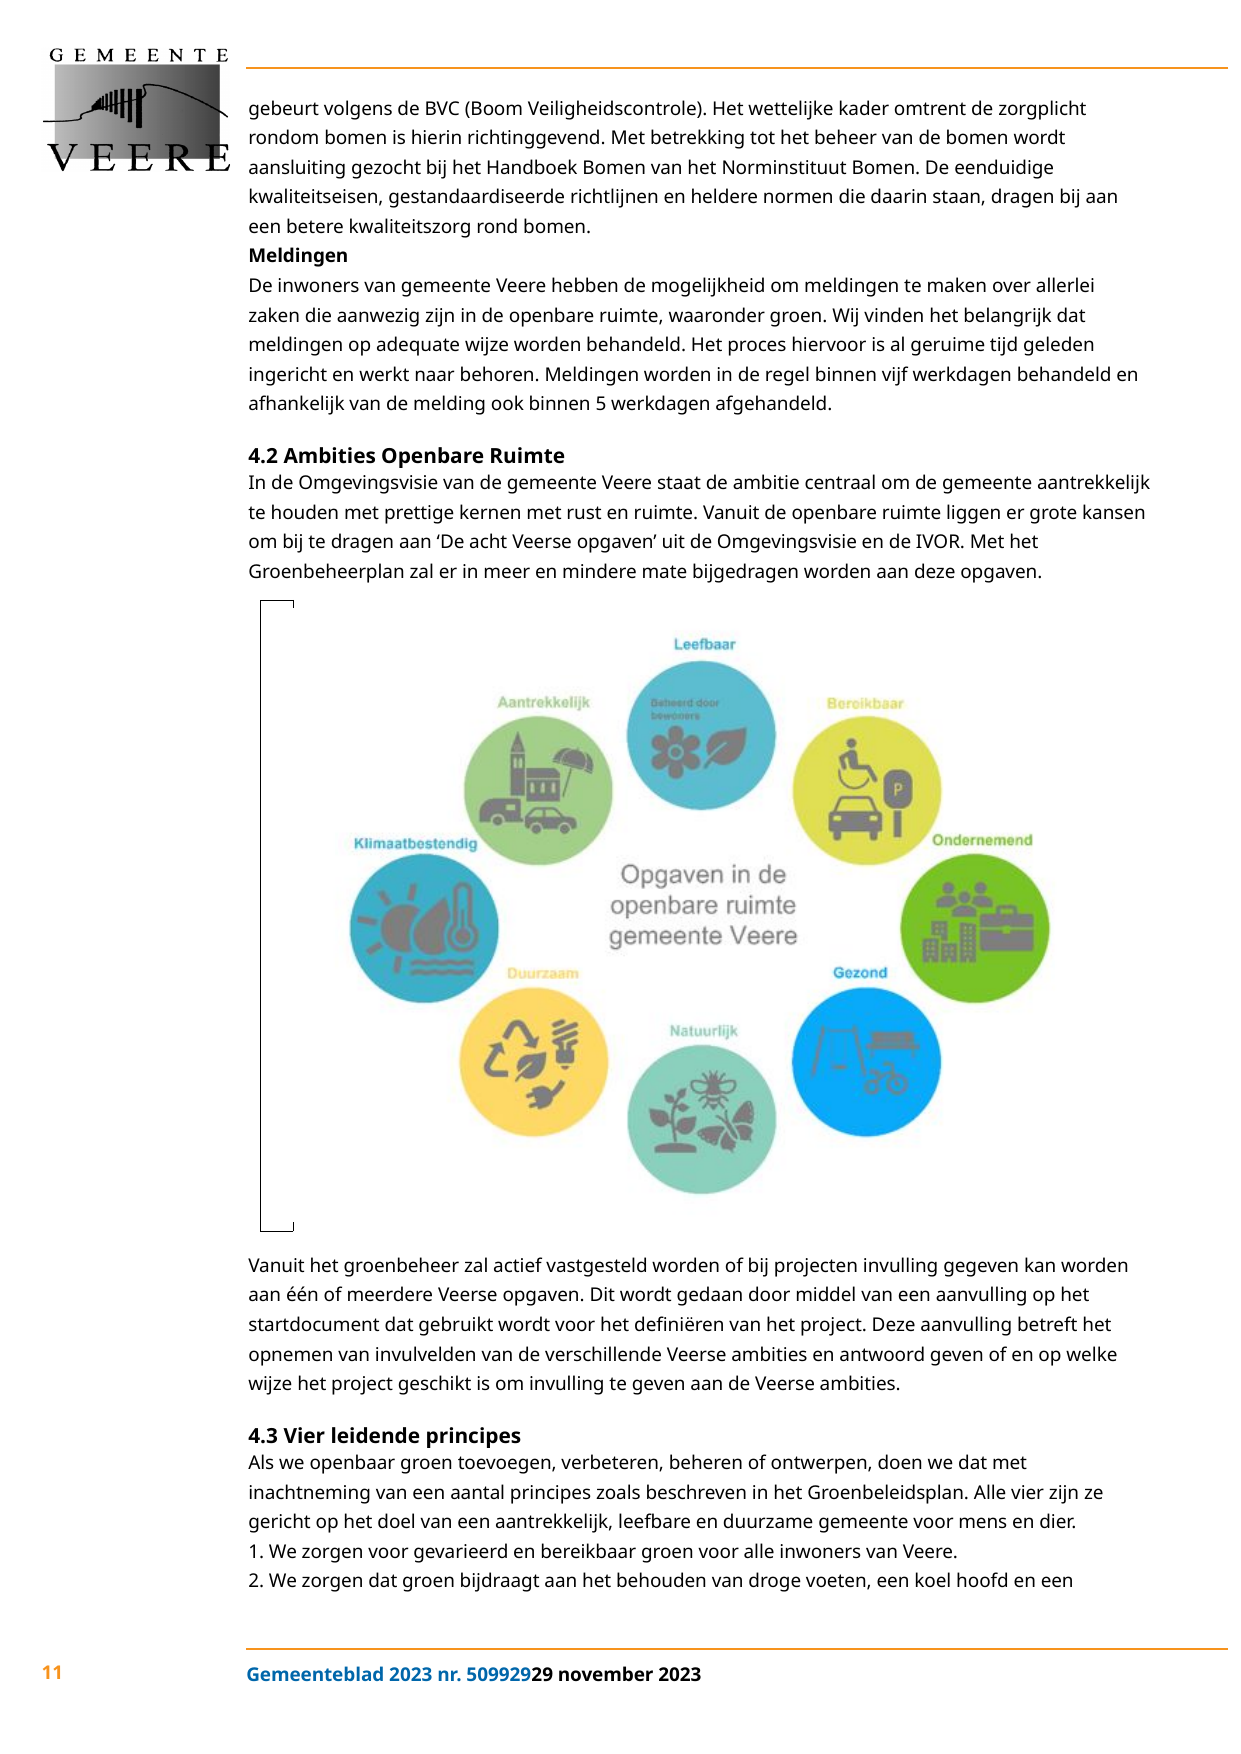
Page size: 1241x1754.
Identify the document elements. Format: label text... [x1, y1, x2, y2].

text 4.2 Ambities Openbare Ruimte [248, 441, 1152, 469]
text Vanuit het groenbeheer zal actief vastgesteld worden of bij projecten invulling gegeven kan worden aan één of meerdere Veerse opgaven. Dit wordt gedaan door middel van een aanvulling op het startdocument dat gebruikt wordt voor het definiëren van het project. Deze aanvulling betreft het opnemen van invulvelden van de verschillende Veerse ambities en antwoord geven of en op welke wijze het project geschikt is om invulling te geven aan de Veerse ambities. [248, 1252, 1152, 1396]
text 4.3 Vier leidende principes [248, 1421, 1152, 1449]
picture [41, 47, 231, 172]
picture [268, 608, 1173, 1222]
text In de Omgevingsvisie van de gemeente Veere staat de ambitie centraal om de gemeente aantrekkelijk te houden met prettige kernen met rust en ruimte. Vanuit de openbare ruimte liggen er grote kansen om bij te dragen aan ‘De acht Veerse opgaven’ uit de Omgevingsvisie en de IVOR. Met het Groenbeheerplan zal er in meer en mindere mate bijgedragen worden aan deze opgaven. [248, 469, 1152, 584]
text Meldingen [248, 243, 1152, 268]
text 2. We zorgen dat groen bijdraagt aan het behouden van droge voeten, een koel hoofd en een [248, 1568, 1152, 1593]
text De inwoners van gemeente Veere hebben de mogelijkheid om meldingen te maken over allerlei zaken die aanwezig zijn in de openbare ruimte, waaronder groen. Wij vinden het belangrijk dat meldingen op adequate wijze worden behandeld. Het proces hiervoor is al geruime tijd geleden ingericht en werkt naar behoren. Meldingen worden in de regel binnen vijf werkdagen behandeld en afhankelijk van de melding ook binnen 5 werkdagen afgehandeld. [248, 272, 1152, 416]
text 1. We zorgen voor gevarieerd en bereikbaar groen voor alle inwoners van Veere. [248, 1538, 1152, 1564]
text gebeurt volgens de BVC (Boom Veiligheidscontrole). Het wettelijke kader omtrent de zorgplicht rondom bomen is hierin richtinggevend. Met betrekking tot het beheer van de bomen wordt aansluiting gezocht bij het Handboek Bomen van het Norminstituut Bomen. De eenduidige kwaliteitseisen, gestandaardiseerde richtlijnen en heldere normen die daarin staan, dragen bij aan een betere kwaliteitszorg rond bomen. [248, 95, 1152, 239]
text Als we openbaar groen toevoegen, verbeteren, beheren of ontwerpen, doen we dat met inachtneming van een aantal principes zoals beschreven in het Groenbeleidsplan. Alle vier zijn ze gericht op het doel van een aantrekkelijk, leefbare en duurzame gemeente voor mens en dier. [248, 1449, 1152, 1534]
